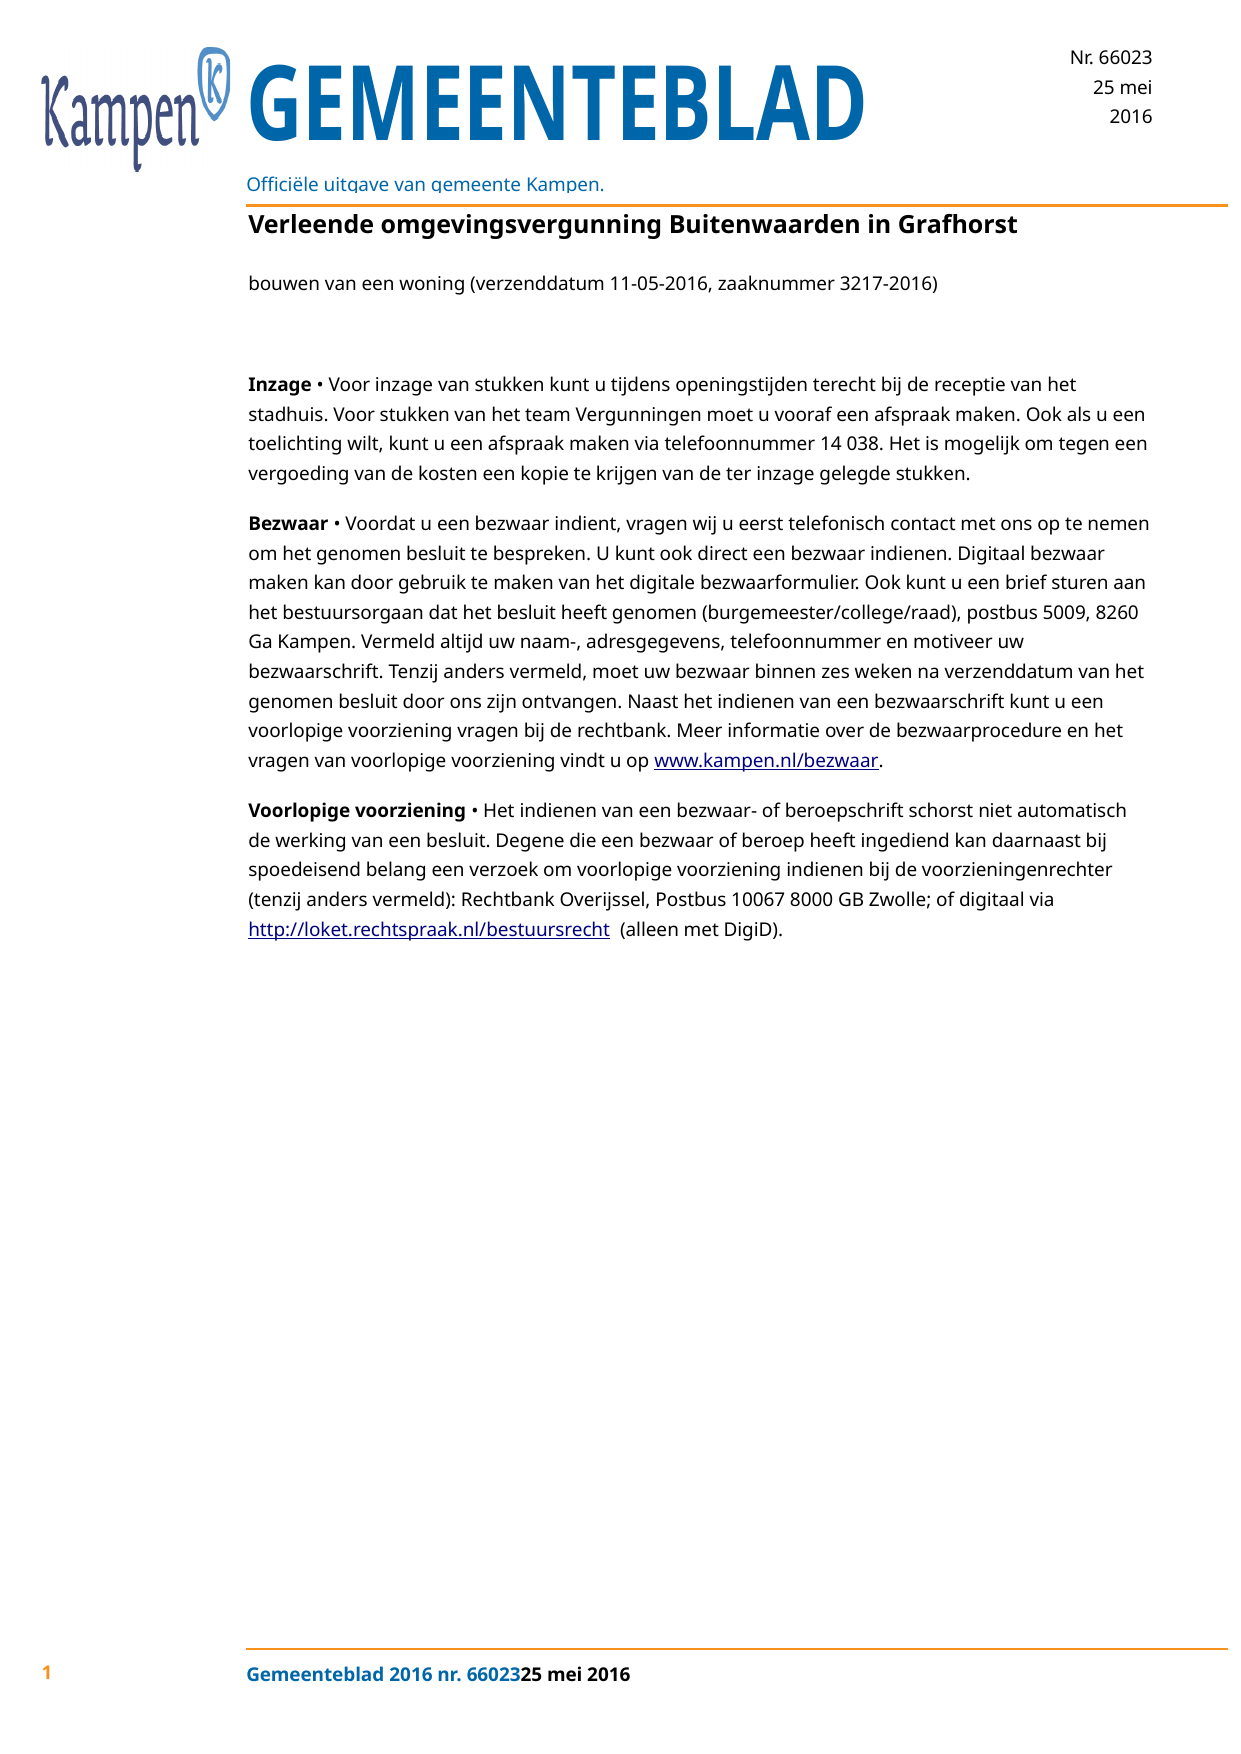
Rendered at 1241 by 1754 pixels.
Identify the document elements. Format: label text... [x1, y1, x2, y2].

text Inzage • Voor inzage van stukken kunt u tijdens openingstijden terecht bij de receptie van het stadhuis. Voor stukken van het team Vergunningen moet u vooraf een afspraak maken. Ook als u een toelichting wilt, kunt u een afspraak maken via telefoonnummer 14 038. Het is mogelijk om tegen een vergoeding van de kosten een kopie te krijgen van de ter inzage gelegde stukken. [248, 371, 1152, 486]
picture [41, 47, 231, 172]
text Verleende omgevingsvergunning Buitenwaarden in Grafhorst [248, 207, 1152, 241]
text Voorlopige voorziening • Het indienen van een bezwaar- of beroepschrift schorst niet automatisch de werking van een besluit. Degene die een bezwaar of beroep heeft ingediend kan daarnaast bij spoedeisend belang een verzoek om voorlopige voorziening indienen bij de voorzieningenrechter (tenzij anders vermeld): Rechtbank Overijssel, Postbus 10067 8000 GB Zwolle; of digitaal via http://loket.rechtspraak.nl/bestuursrecht (alleen met DigiD). [248, 797, 1152, 941]
text bouwen van een woning (verzenddatum 11-05-2016, zaaknummer 3217-2016) [248, 270, 1152, 296]
text Bezwaar • Voordat u een bezwaar indient, vragen wij u eerst telefonisch contact met ons op te nemen om het genomen besluit te bespreken. U kunt ook direct een bezwaar indienen. Digitaal bezwaar maken kan door gebruik te maken van het digitale bezwaarformulier. Ook kunt u een brief sturen aan het bestuursorgaan dat het besluit heeft genomen (burgemeester/college/raad), postbus 5009, 8260 Ga Kampen. Vermeld altijd uw naam-, adresgegevens, telefoonnummer en motiveer uw bezwaarschrift. Tenzij anders vermeld, moet uw bezwaar binnen zes weken na verzenddatum van het genomen besluit door ons zijn ontvangen. Naast het indienen van een bezwaarschrift kunt u een voorlopige voorziening vragen bij de rechtbank. Meer informatie over de bezwaarprocedure en het vragen van voorlopige voorziening vindt u op www.kampen.nl/bezwaar. [248, 510, 1152, 773]
